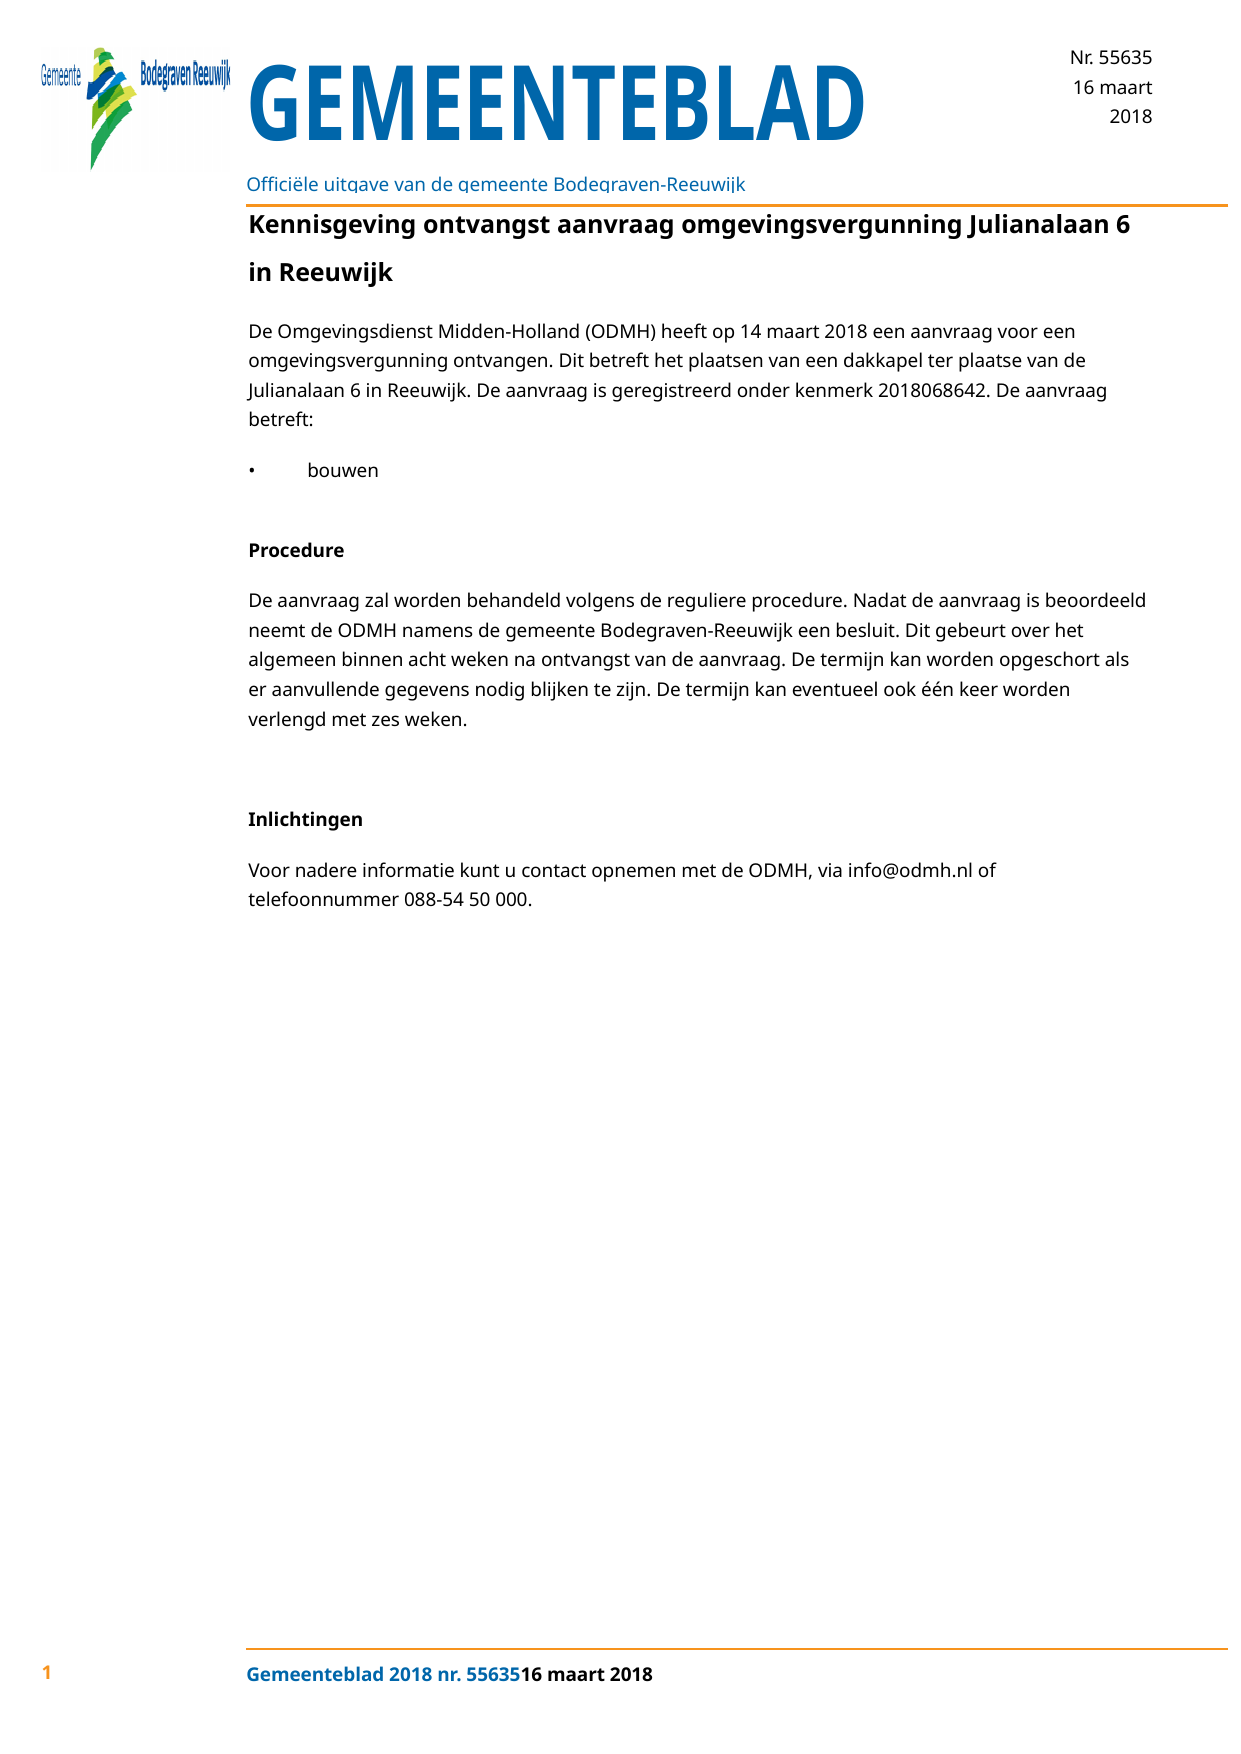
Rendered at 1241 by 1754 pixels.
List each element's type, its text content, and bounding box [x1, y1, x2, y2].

text Voor nadere informatie kunt u contact opnemen met de ODMH, via info@odmh.nl of telefoonnummer 088-54 50 000. [248, 857, 1152, 912]
text Kennisgeving ontvangst aanvraag omgevingsvergunning Julianalaan 6 in Reeuwijk [248, 207, 1152, 288]
list bouwen [248, 457, 1152, 483]
text De Omgevingsdienst Midden-Holland (ODMH) heeft op 14 maart 2018 een aanvraag voor een omgevingsvergunning ontvangen. Dit betreft het plaatsen van een dakkapel ter plaatse van de Julianalaan 6 in Reeuwijk. De aanvraag is geregistreerd onder kenmerk 2018068642. De aanvraag betreft: [248, 318, 1152, 432]
picture [41, 47, 231, 172]
text De aanvraag zal worden behandeld volgens de reguliere procedure. Nadat de aanvraag is beoordeeld neemt de ODMH namens de gemeente Bodegraven-Reeuwijk een besluit. Dit gebeurt over het algemeen binnen acht weken na ontvangst van de aanvraag. De termijn kan worden opgeschort als er aanvullende gegevens nodig blijken te zijn. De termijn kan eventueel ook één keer worden verlengd met zes weken. [248, 587, 1152, 732]
text Procedure [248, 537, 1152, 563]
text Inlichtingen [248, 807, 1152, 832]
